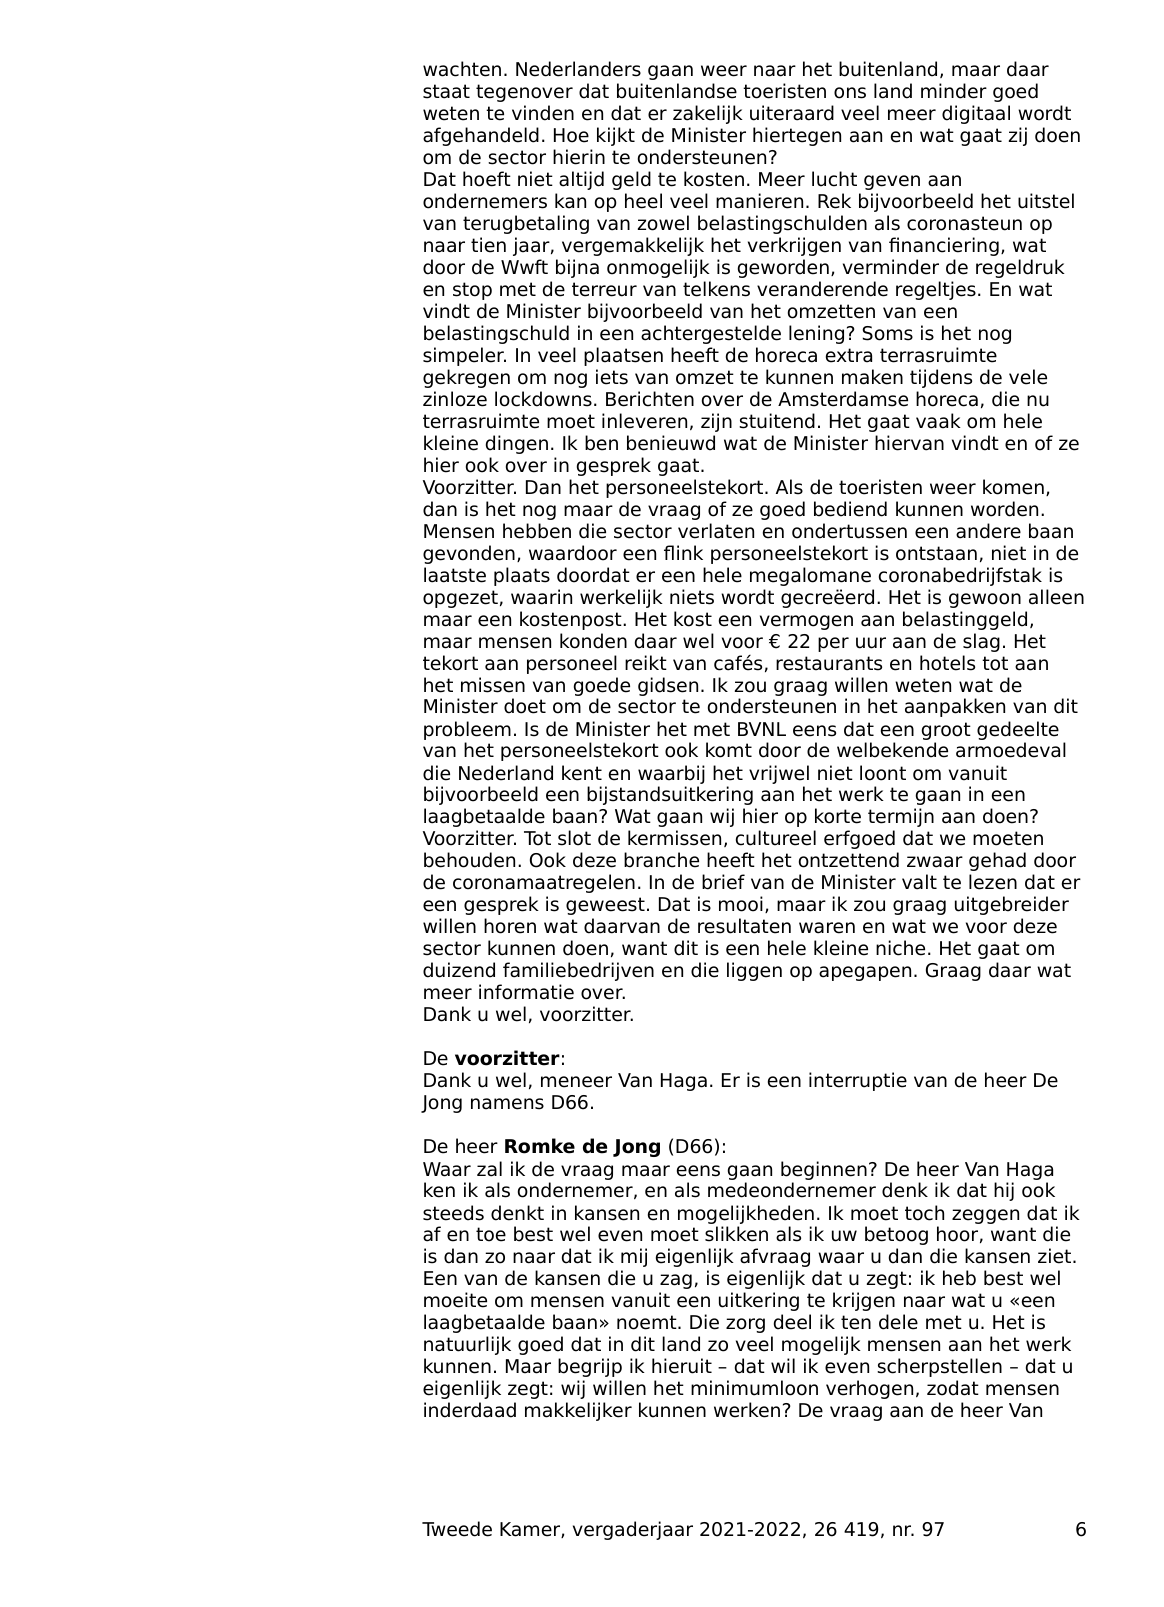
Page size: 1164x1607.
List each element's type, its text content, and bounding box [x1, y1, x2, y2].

text wachten. Nederlanders gaan weer naar het buitenland, maar daar staat tegenover dat buitenlandse toeristen ons land minder goed weten te vinden en dat er zakelijk uiteraard veel meer digitaal wordt afgehandeld. Hoe kijkt de Minister hiertegen aan en wat gaat zij doen om de sector hierin te ondersteunen? [422, 59, 1087, 169]
text De voorzitter: [422, 1048, 1087, 1070]
text Voorzitter. Dan het personeelstekort. Als de toeristen weer komen, dan is het nog maar de vraag of ze goed bediend kunnen worden. Mensen hebben die sector verlaten en ondertussen een andere baan gevonden, waardoor een flink personeelstekort is ontstaan, niet in de laatste plaats doordat er een hele megalomane coronabedrijfstak is opgezet, waarin werkelijk niets wordt gecreëerd. Het is gewoon alleen maar een kostenpost. Het kost een vermogen aan belastinggeld, maar mensen konden daar wel voor € 22 per uur aan de slag. Het tekort aan personeel reikt van cafés, restaurants en hotels tot aan het missen van goede gidsen. Ik zou graag willen weten wat de Minister doet om de sector te ondersteunen in het aanpakken van dit probleem. Is de Minister het met BVNL eens dat een groot gedeelte van het personeelstekort ook komt door de welbekende armoedeval die Nederland kent en waarbij het vrijwel niet loont om vanuit bijvoorbeeld een bijstandsuitkering aan het werk te gaan in een laagbetaalde baan? Wat gaan wij hier op korte termijn aan doen? [422, 477, 1087, 828]
text Waar zal ik de vraag maar eens gaan beginnen? De heer Van Haga ken ik als ondernemer, en als medeondernemer denk ik dat hij ook steeds denkt in kansen en mogelijkheden. Ik moet toch zeggen dat ik af en toe best wel even moet slikken als ik uw betoog hoor, want die is dan zo naar dat ik mij eigenlijk afvraag waar u dan die kansen ziet. Een van de kansen die u zag, is eigenlijk dat u zegt: ik heb best wel moeite om mensen vanuit een uitkering te krijgen naar wat u «een laagbetaalde baan» noemt. Die zorg deel ik ten dele met u. Het is natuurlijk goed dat in dit land zo veel mogelijk mensen aan het werk kunnen. Maar begrijp ik hieruit – dat wil ik even scherpstellen – dat u eigenlijk zegt: wij willen het minimumloon verhogen, zodat mensen inderdaad makkelijker kunnen werken? De vraag aan de heer Van [422, 1158, 1087, 1422]
text Dat hoeft niet altijd geld te kosten. Meer lucht geven aan ondernemers kan op heel veel manieren. Rek bijvoorbeeld het uitstel van terugbetaling van zowel belastingschulden als coronasteun op naar tien jaar, vergemakkelijk het verkrijgen van financiering, wat door de Wwft bijna onmogelijk is geworden, verminder de regeldruk en stop met de terreur van telkens veranderende regeltjes. En wat vindt de Minister bijvoorbeeld van het omzetten van een belastingschuld in een achtergestelde lening? Soms is het nog simpeler. In veel plaatsen heeft de horeca extra terrasruimte gekregen om nog iets van omzet te kunnen maken tijdens de vele zinloze lockdowns. Berichten over de Amsterdamse horeca, die nu terrasruimte moet inleveren, zijn stuitend. Het gaat vaak om hele kleine dingen. Ik ben benieuwd wat de Minister hiervan vindt en of ze hier ook over in gesprek gaat. [422, 169, 1087, 477]
text De heer Romke de Jong (D66): [422, 1136, 1087, 1158]
text Voorzitter. Tot slot de kermissen, cultureel erfgoed dat we moeten behouden. Ook deze branche heeft het ontzettend zwaar gehad door de coronamaatregelen. In de brief van de Minister valt te lezen dat er een gesprek is geweest. Dat is mooi, maar ik zou graag uitgebreider willen horen wat daarvan de resultaten waren en wat we voor deze sector kunnen doen, want dit is een hele kleine niche. Het gaat om duizend familiebedrijven en die liggen op apegapen. Graag daar wat meer informatie over. [422, 828, 1087, 1004]
text Dank u wel, meneer Van Haga. Er is een interruptie van de heer De Jong namens D66. [422, 1070, 1087, 1114]
text Dank u wel, voorzitter. [422, 1004, 1087, 1026]
